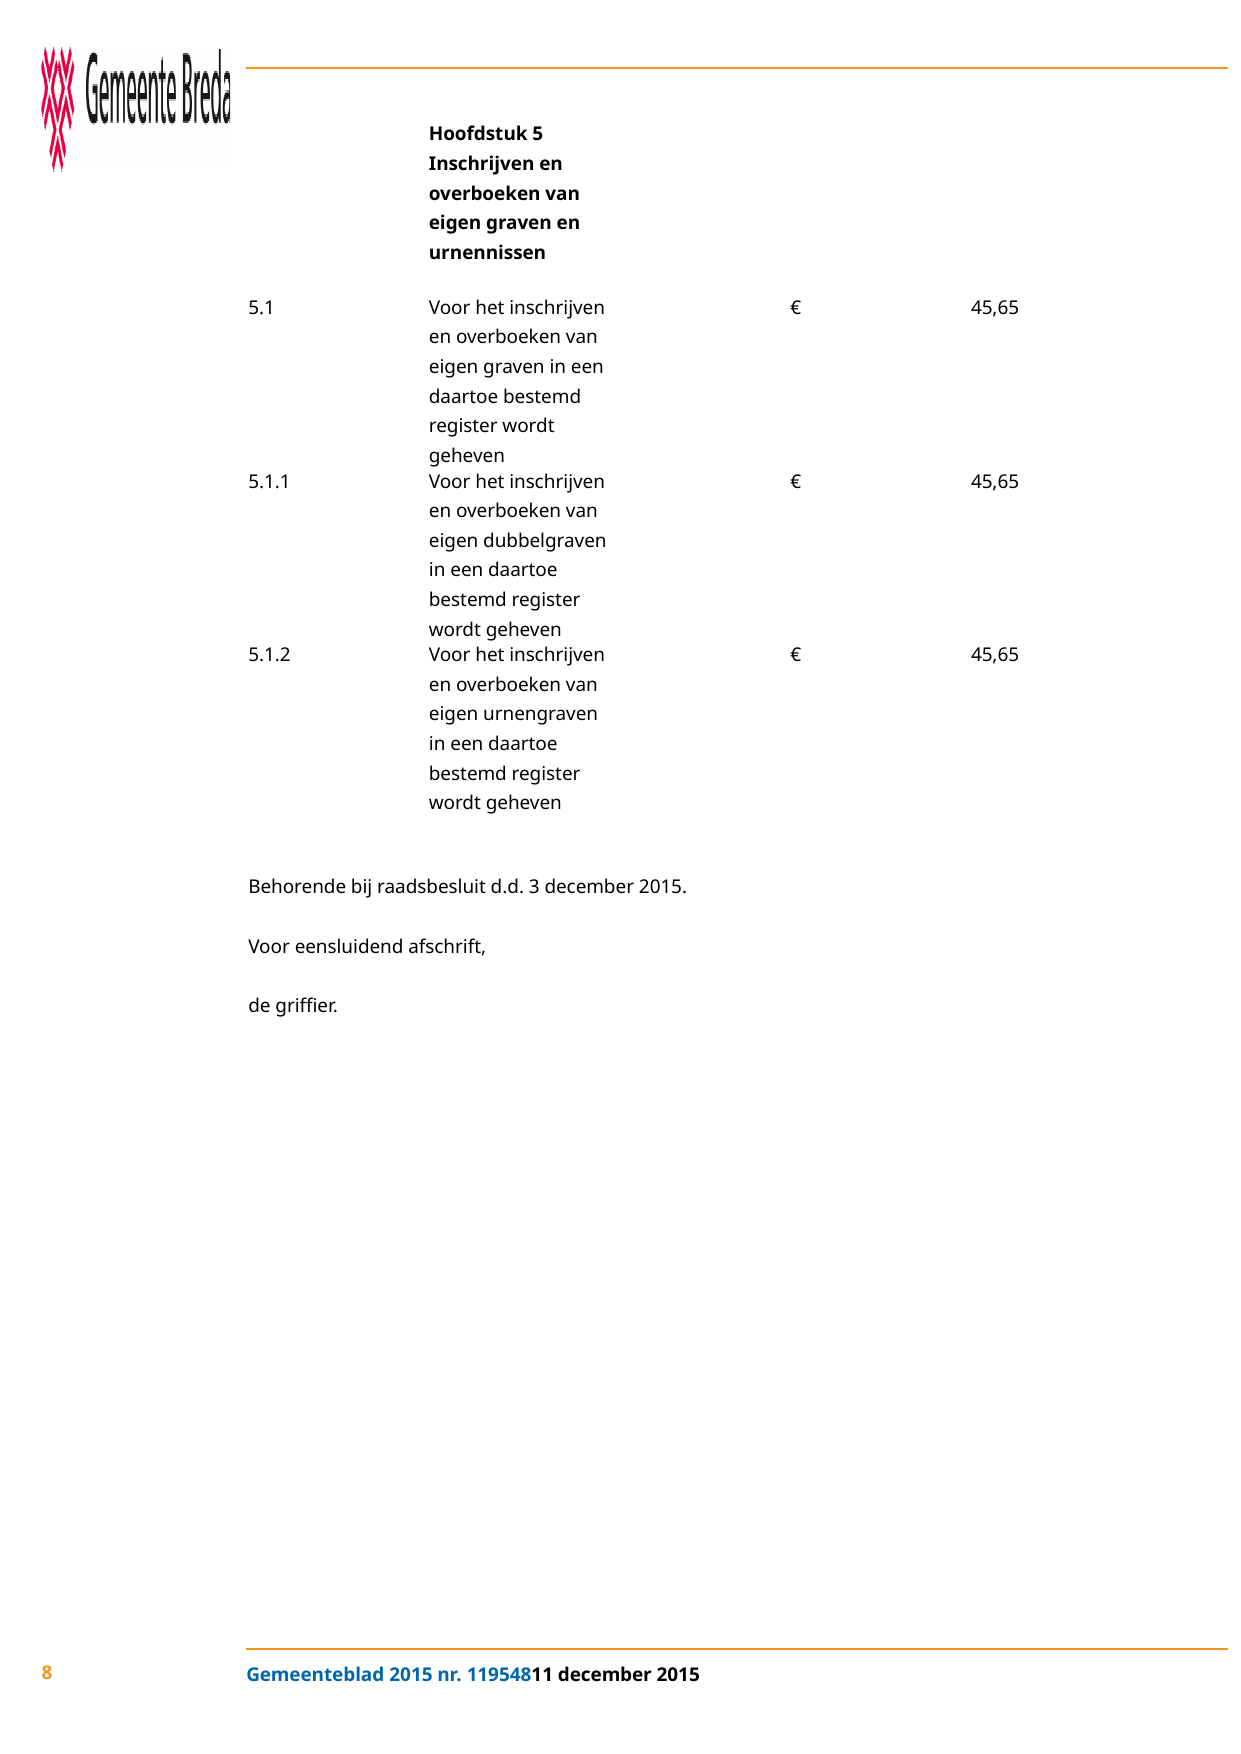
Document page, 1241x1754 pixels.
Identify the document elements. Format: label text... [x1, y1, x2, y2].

table_cell [609, 294, 790, 468]
table_cell [609, 121, 790, 294]
table_cell [790, 815, 971, 841]
table_cell [971, 121, 1152, 294]
table_cell [790, 121, 971, 294]
table_cell 5.1.1 [248, 468, 429, 641]
table_cell 5.1 [248, 294, 429, 468]
table_cell € [790, 294, 971, 468]
table_cell Hoofdstuk 5 Inschrijven en overboeken van eigen graven en urnennissen [429, 121, 609, 294]
table_cell € [790, 468, 971, 641]
table_cell [790, 95, 971, 121]
table_cell [248, 815, 429, 841]
picture [41, 47, 231, 172]
table_cell [429, 815, 609, 841]
text de griffier. [248, 992, 1152, 1018]
table_cell [609, 641, 790, 815]
table_cell 45,65 [971, 294, 1152, 468]
table_cell Voor het inschrijven en overboeken van eigen urnengraven in een daartoe bestemd register wordt geheven [429, 641, 609, 815]
table_cell [248, 95, 429, 121]
table_cell Voor het inschrijven en overboeken van eigen dubbelgraven in een daartoe bestemd register wordt geheven [429, 468, 609, 641]
table_cell [609, 815, 790, 841]
table_cell [971, 95, 1152, 121]
table_cell [971, 815, 1152, 841]
table_cell [609, 95, 790, 121]
table_cell 45,65 [971, 468, 1152, 641]
table_cell [609, 468, 790, 641]
table_cell € [790, 641, 971, 815]
text Behorende bij raadsbesluit d.d. 3 december 2015. [248, 874, 1152, 899]
table_cell 5.1.2 [248, 641, 429, 815]
table_cell [248, 121, 429, 294]
text Voor eensluidend afschrift, [248, 933, 1152, 958]
table_cell [429, 95, 609, 121]
table_cell Voor het inschrijven en overboeken van eigen graven in een daartoe bestemd register wordt geheven [429, 294, 609, 468]
table_cell 45,65 [971, 641, 1152, 815]
